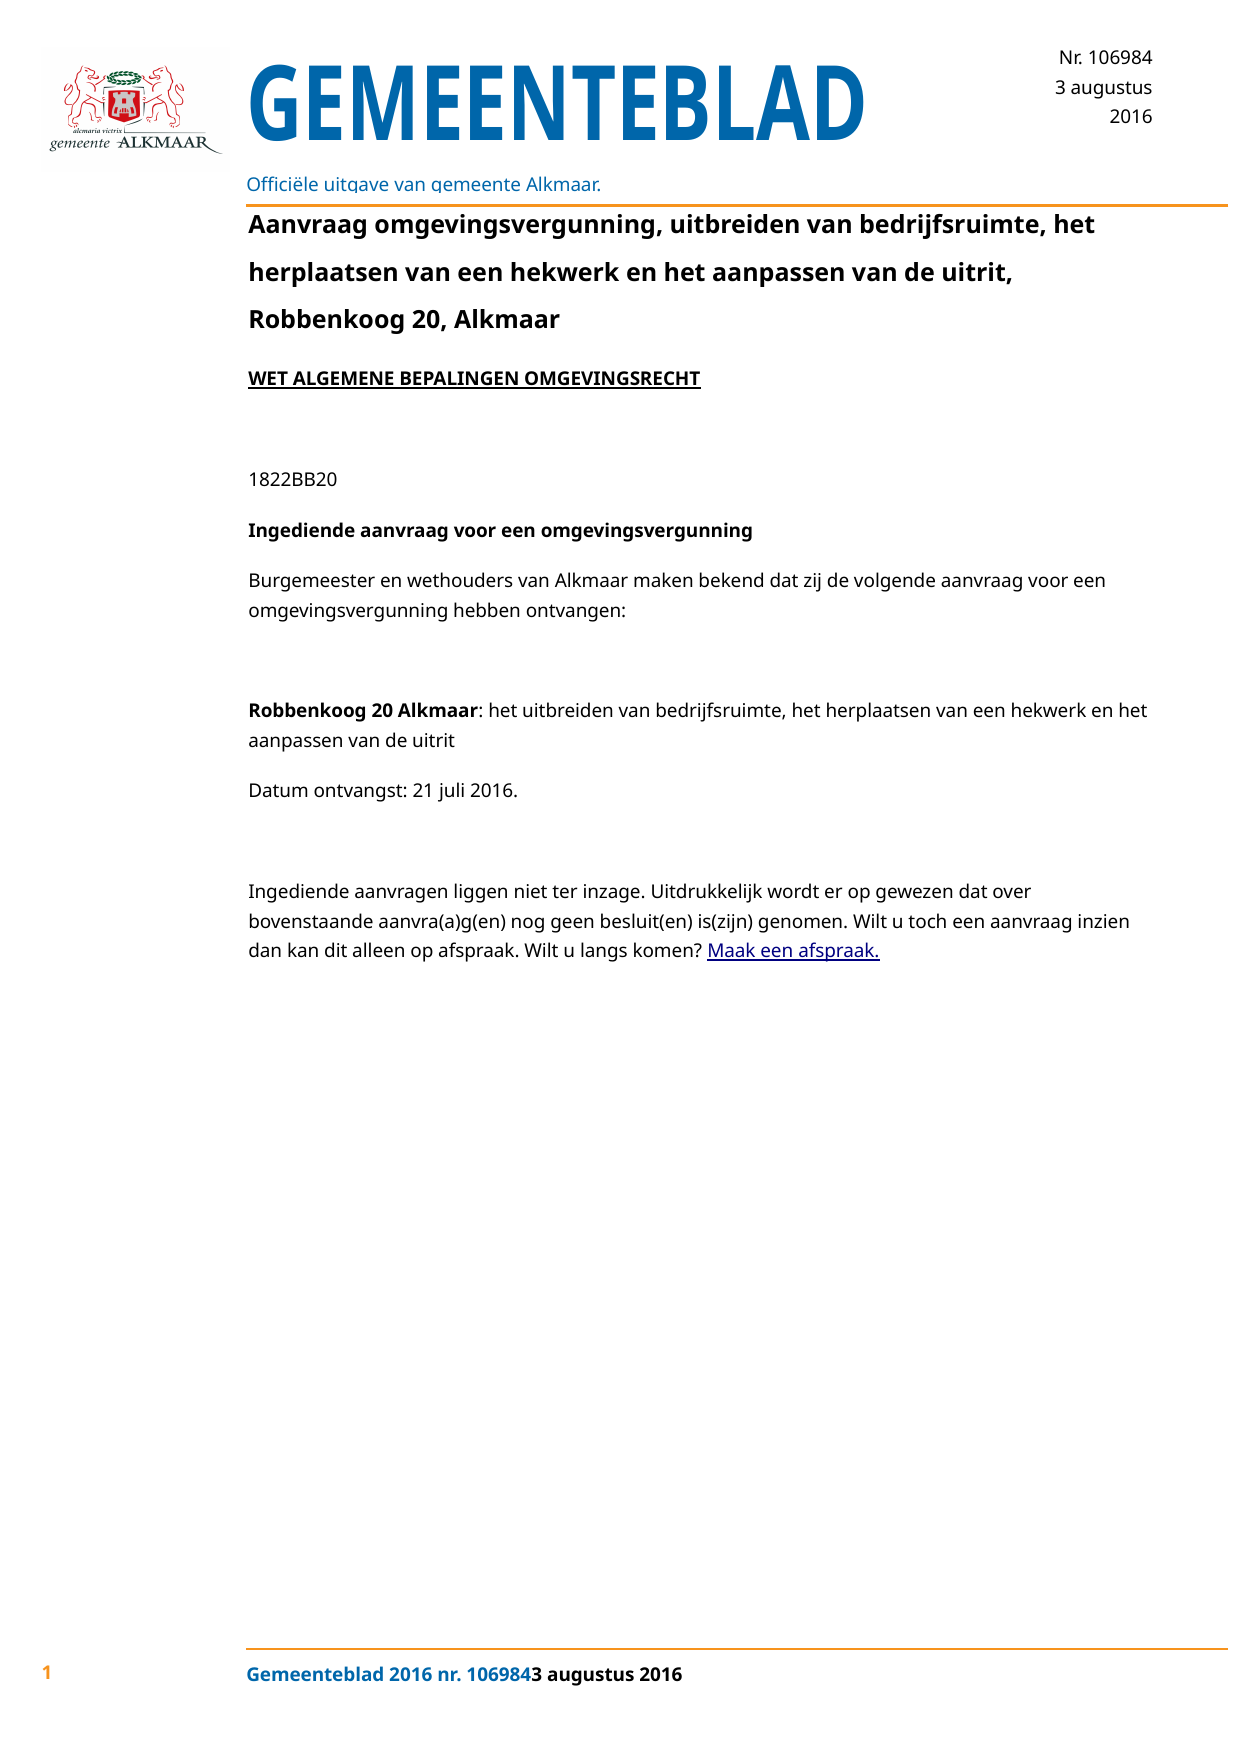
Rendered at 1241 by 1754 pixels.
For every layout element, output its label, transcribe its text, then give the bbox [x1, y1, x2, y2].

text Ingediende aanvragen liggen niet ter inzage. Uitdrukkelijk wordt er op gewezen dat over bovenstaande aanvra(a)g(en) nog geen besluit(en) is(zijn) genomen. Wilt u toch een aanvraag inzien dan kan dit alleen op afspraak. Wilt u langs komen? Maak een afspraak. [248, 878, 1152, 963]
text Aanvraag omgevingsvergunning, uitbreiden van bedrijfsruimte, het herplaatsen van een hekwerk en het aanpassen van de uitrit, Robbenkoog 20, Alkmaar [248, 207, 1152, 336]
picture [41, 47, 231, 172]
text Burgemeester en wethouders van Alkmaar maken bekend dat zij de volgende aanvraag voor een omgevingsvergunning hebben ontvangen: [248, 567, 1152, 622]
text Ingediende aanvraag voor een omgevingsvergunning [248, 517, 1152, 542]
text WET ALGEMENE BEPALINGEN OMGEVINGSRECHT [248, 366, 1152, 391]
text Robbenkoog 20 Alkmaar: het uitbreiden van bedrijfsruimte, het herplaatsen van een hekwerk en het aanpassen van de uitrit [248, 698, 1152, 753]
text 1822BB20 [248, 466, 1152, 492]
text Datum ontvangst: 21 juli 2016. [248, 778, 1152, 803]
